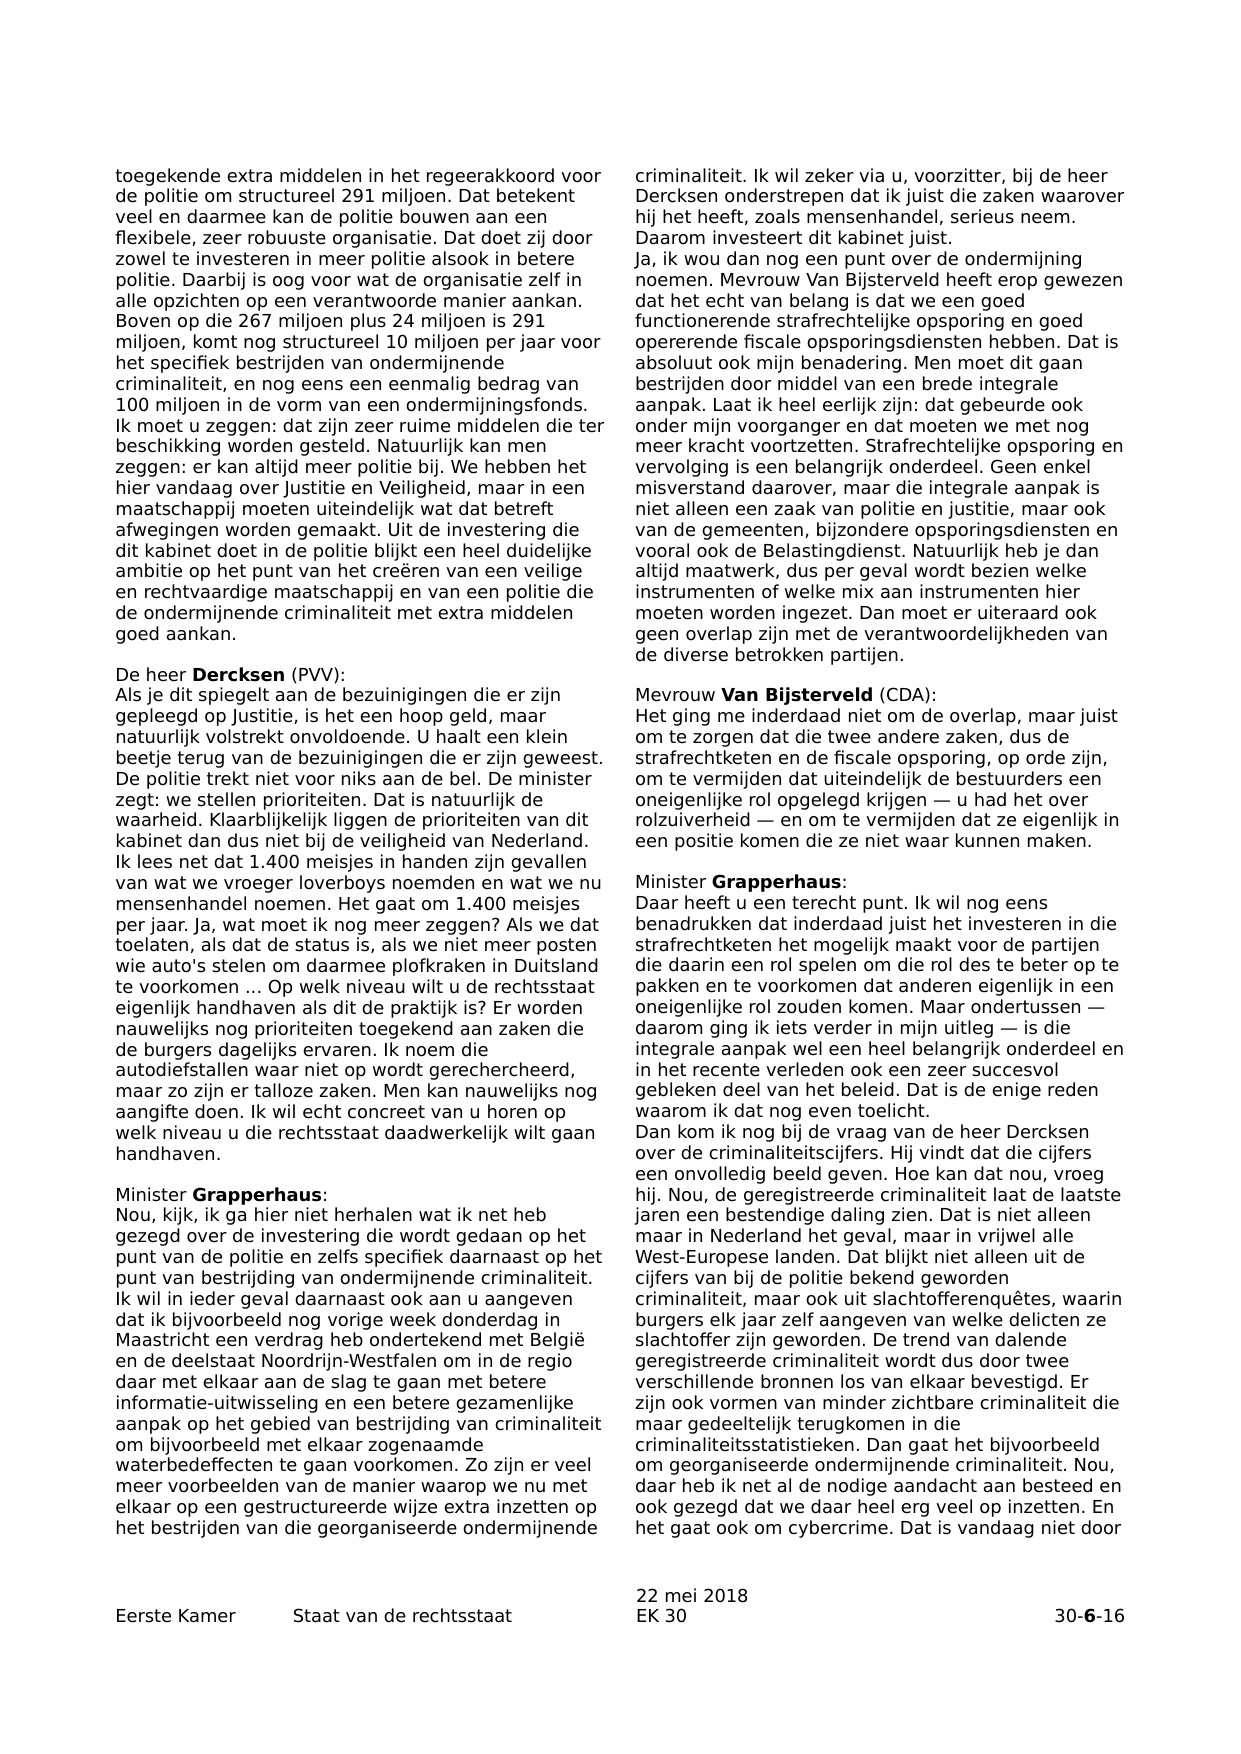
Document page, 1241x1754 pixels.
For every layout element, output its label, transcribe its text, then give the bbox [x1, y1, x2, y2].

text Mevrouw Van Bijsterveld (CDA): [635, 685, 1125, 706]
text Ja, ik wou dan nog een punt over de ondermijning noemen. Mevrouw Van Bijsterveld heeft erop gewezen dat het echt van belang is dat we een goed functionerende strafrechtelijke opsporing en goed opererende fiscale opsporingsdiensten hebben. Dat is absoluut ook mijn benadering. Men moet dit gaan bestrijden door middel van een brede integrale aanpak. Laat ik heel eerlijk zijn: dat gebeurde ook onder mijn voorganger en dat moeten we met nog meer kracht voortzetten. Strafrechtelijke opsporing en vervolging is een belangrijk onderdeel. Geen enkel misverstand daarover, maar die integrale aanpak is niet alleen een zaak van politie en justitie, maar ook van de gemeenten, bijzondere opsporingsdiensten en vooral ook de Belastingdienst. Natuurlijk heb je dan altijd maatwerk, dus per geval wordt bezien welke instrumenten of welke mix aan instrumenten hier moeten worden ingezet. Dan moet er uiteraard ook geen overlap zijn met de verantwoordelijkheden van de diverse betrokken partijen. [635, 249, 1125, 665]
text Daar heeft u een terecht punt. Ik wil nog eens benadrukken dat inderdaad juist het investeren in die strafrechtketen het mogelijk maakt voor de partijen die daarin een rol spelen om die rol des te beter op te pakken en te voorkomen dat anderen eigenlijk in een oneigenlijke rol zouden komen. Maar ondertussen — daarom ging ik iets verder in mijn uitleg — is die integrale aanpak wel een heel belangrijk onderdeel en in het recente verleden ook een zeer succesvol gebleken deel van het beleid. Dat is de enige reden waarom ik dat nog even toelicht. [635, 893, 1125, 1122]
text criminaliteit. Ik wil zeker via u, voorzitter, bij de heer Dercksen onderstrepen dat ik juist die zaken waarover hij het heeft, zoals mensenhandel, serieus neem. Daarom investeert dit kabinet juist. [635, 165, 1125, 249]
text Minister Grapperhaus: [115, 1184, 605, 1205]
text De heer Dercksen (PVV): [115, 664, 605, 685]
text Als je dit spiegelt aan de bezuinigingen die er zijn gepleegd op Justitie, is het een hoop geld, maar natuurlijk volstrekt onvoldoende. U haalt een klein beetje terug van de bezuinigingen die er zijn geweest. De politie trekt niet voor niks aan de bel. De minister zegt: we stellen prioriteiten. Dat is natuurlijk de waarheid. Klaarblijkelijk liggen de prioriteiten van dit kabinet dan dus niet bij de veiligheid van Nederland. Ik lees net dat 1.400 meisjes in handen zijn gevallen van wat we vroeger loverboys noemden en wat we nu mensenhandel noemen. Het gaat om 1.400 meisjes per jaar. Ja, wat moet ik nog meer zeggen? Als we dat toelaten, als dat de status is, als we niet meer posten wie auto's stelen om daarmee plofkraken in Duitsland te voorkomen ... Op welk niveau wilt u de rechtsstaat eigenlijk handhaven als dit de praktijk is? Er worden nauwelijks nog prioriteiten toegekend aan zaken die de burgers dagelijks ervaren. Ik noem die autodiefstallen waar niet op wordt gerechercheerd, maar zo zijn er talloze zaken. Men kan nauwelijks nog aangifte doen. Ik wil echt concreet van u horen op welk niveau u die rechtsstaat daadwerkelijk wilt gaan handhaven. [115, 685, 605, 1164]
text Dan kom ik nog bij de vraag van de heer Dercksen over de criminaliteitscijfers. Hij vindt dat die cijfers een onvolledig beeld geven. Hoe kan dat nou, vroeg hij. Nou, de geregistreerde criminaliteit laat de laatste jaren een bestendige daling zien. Dat is niet alleen maar in Nederland het geval, maar in vrijwel alle West-Europese landen. Dat blijkt niet alleen uit de cijfers van bij de politie bekend geworden criminaliteit, maar ook uit slachtofferenquêtes, waarin burgers elk jaar zelf aangeven van welke delicten ze slachtoffer zijn geworden. De trend van dalende geregistreerde criminaliteit wordt dus door twee verschillende bronnen los van elkaar bevestigd. Er zijn ook vormen van minder zichtbare criminaliteit die maar gedeeltelijk terugkomen in die criminaliteitsstatistieken. Dan gaat het bijvoorbeeld om georganiseerde ondermijnende criminaliteit. Nou, daar heb ik net al de nodige aandacht aan besteed en ook gezegd dat we daar heel erg veel op inzetten. En het gaat ook om cybercrime. Dat is vandaag niet door [635, 1122, 1125, 1538]
text Nou, kijk, ik ga hier niet herhalen wat ik net heb gezegd over de investering die wordt gedaan op het punt van de politie en zelfs specifiek daarnaast op het punt van bestrijding van ondermijnende criminaliteit. Ik wil in ieder geval daarnaast ook aan u aangeven dat ik bijvoorbeeld nog vorige week donderdag in Maastricht een verdrag heb ondertekend met België en de deelstaat Noordrijn-Westfalen om in de regio daar met elkaar aan de slag te gaan met betere informatie-uitwisseling en een betere gezamenlijke aanpak op het gebied van bestrijding van criminaliteit om bijvoorbeeld met elkaar zogenaamde waterbedeffecten te gaan voorkomen. Zo zijn er veel meer voorbeelden van de manier waarop we nu met elkaar op een gestructureerde wijze extra inzetten op het bestrijden van die georganiseerde ondermijnende [115, 1205, 605, 1538]
text toegekende extra middelen in het regeerakkoord voor de politie om structureel 291 miljoen. Dat betekent veel en daarmee kan de politie bouwen aan een flexibele, zeer robuuste organisatie. Dat doet zij door zowel te investeren in meer politie alsook in betere politie. Daarbij is oog voor wat de organisatie zelf in alle opzichten op een verantwoorde manier aankan. Boven op die 267 miljoen plus 24 miljoen is 291 miljoen, komt nog structureel 10 miljoen per jaar voor het specifiek bestrijden van ondermijnende criminaliteit, en nog eens een eenmalig bedrag van 100 miljoen in de vorm van een ondermijningsfonds. Ik moet u zeggen: dat zijn zeer ruime middelen die ter beschikking worden gesteld. Natuurlijk kan men zeggen: er kan altijd meer politie bij. We hebben het hier vandaag over Justitie en Veiligheid, maar in een maatschappij moeten uiteindelijk wat dat betreft afwegingen worden gemaakt. Uit de investering die dit kabinet doet in de politie blijkt een heel duidelijke ambitie op het punt van het creëren van een veilige en rechtvaardige maatschappij en van een politie die de ondermijnende criminaliteit met extra middelen goed aankan. [115, 165, 605, 644]
text Minister Grapperhaus: [635, 872, 1125, 893]
text Het ging me inderdaad niet om de overlap, maar juist om te zorgen dat die twee andere zaken, dus de strafrechtketen en de fiscale opsporing, op orde zijn, om te vermijden dat uiteindelijk de bestuurders een oneigenlijke rol opgelegd krijgen — u had het over rolzuiverheid — en om te vermijden dat ze eigenlijk in een positie komen die ze niet waar kunnen maken. [635, 706, 1125, 852]
